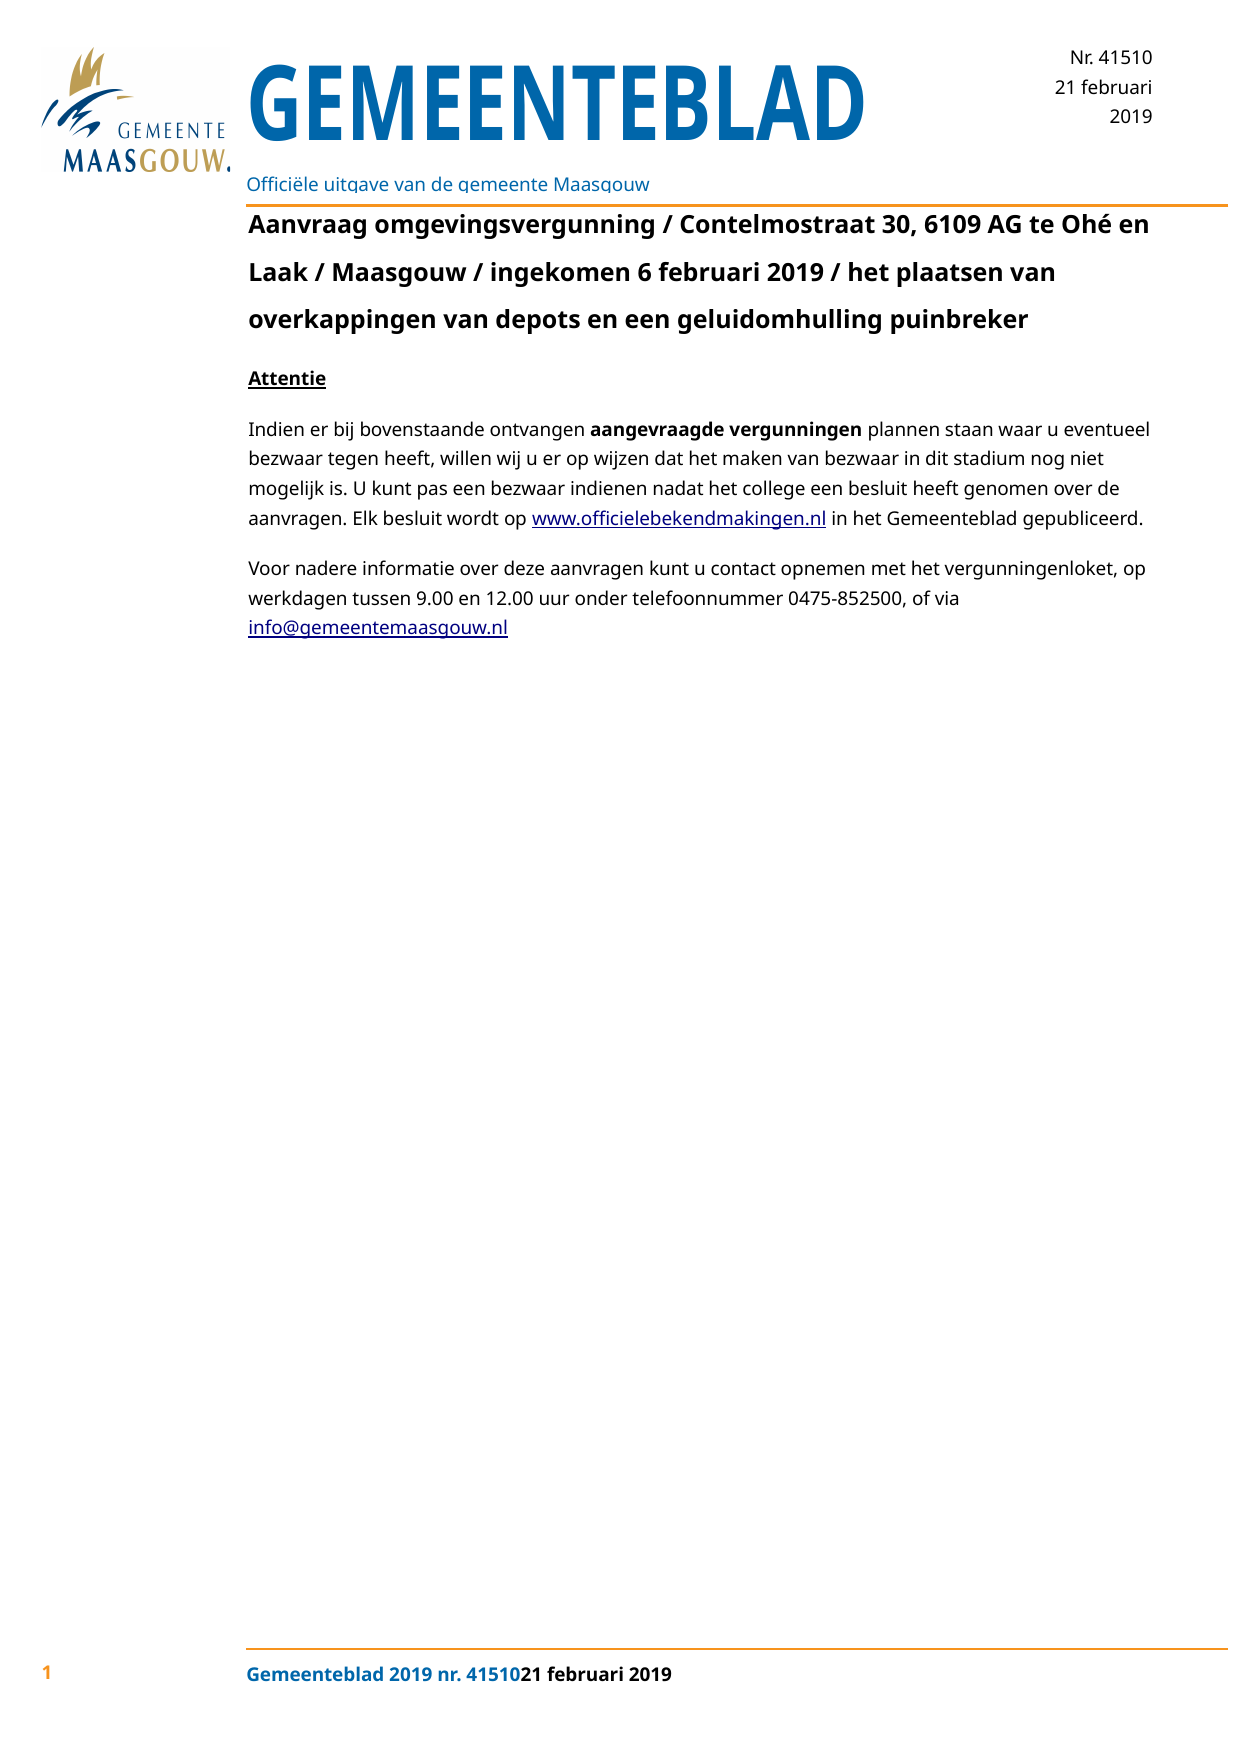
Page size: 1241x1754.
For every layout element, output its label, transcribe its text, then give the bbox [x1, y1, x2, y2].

text Attentie [248, 366, 1152, 391]
text Aanvraag omgevingsvergunning / Contelmostraat 30, 6109 AG te Ohé en Laak / Maasgouw / ingekomen 6 februari 2019 / het plaatsen van overkappingen van depots en een geluidomhulling puinbreker [248, 207, 1152, 336]
text Indien er bij bovenstaande ontvangen aangevraagde vergunningen plannen staan waar u eventueel bezwaar tegen heeft, willen wij u er op wijzen dat het maken van bezwaar in dit stadium nog niet mogelijk is. U kunt pas een bezwaar indienen nadat het college een besluit heeft genomen over de aanvragen. Elk besluit wordt op www.officielebekendmakingen.nl in het Gemeenteblad gepubliceerd. [248, 416, 1152, 530]
text Voor nadere informatie over deze aanvragen kunt u contact opnemen met het vergunningenloket, op werkdagen tussen 9.00 en 12.00 uur onder telefoonnummer 0475-852500, of via info@gemeentemaasgouw.nl [248, 555, 1152, 640]
picture [41, 47, 231, 172]
